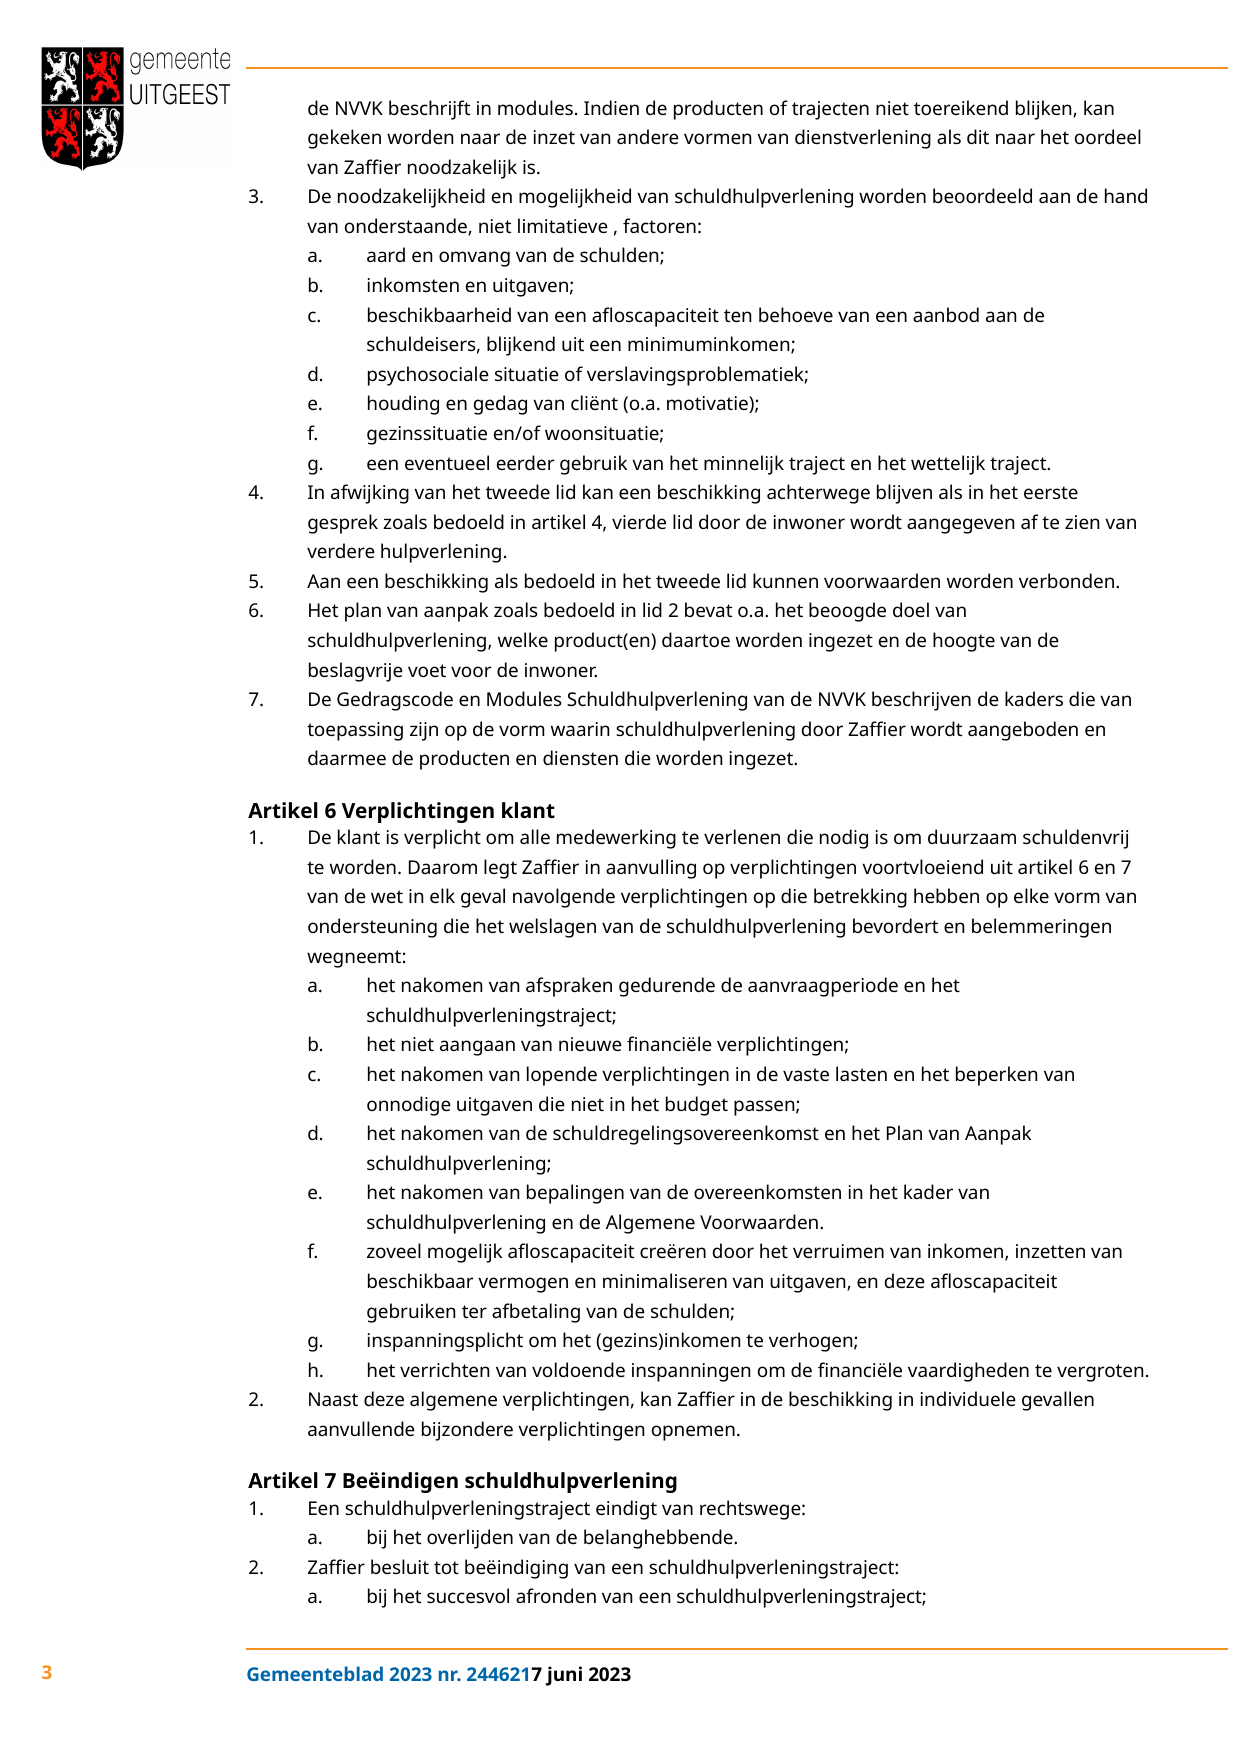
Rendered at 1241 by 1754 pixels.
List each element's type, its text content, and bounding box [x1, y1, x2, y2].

list psychosociale situatie of verslavingsproblematiek; [307, 361, 1152, 387]
list bij het overlijden van de belanghebbende. [307, 1524, 1152, 1550]
list De klant is verplicht om alle medewerking te verlenen die nodig is om duurzaam schuldenvrij te worden. Daarom legt Zaffier in aanvulling op verplichtingen voortvloeiend uit artikel 6 en 7 van de wet in elk geval navolgende verplichtingen op die betrekking hebben op elke vorm van ondersteuning die het welslagen van de schuldhulpverlening bevordert en belemmeringen wegneemt: [248, 824, 1152, 968]
list zoveel mogelijk afloscapaciteit creëren door het verruimen van inkomen, inzetten van beschikbaar vermogen en minimaliseren van uitgaven, en deze afloscapaciteit gebruiken ter afbetaling van de schulden; [307, 1239, 1152, 1323]
list gezinssituatie en/of woonsituatie; [307, 420, 1152, 446]
list een eventueel eerder gebruik van het minnelijk traject en het wettelijk traject. [307, 450, 1152, 476]
list het nakomen van lopende verplichtingen in de vaste lasten en het beperken van onnodige uitgaven die niet in het budget passen; [307, 1061, 1152, 1116]
list het verrichten van voldoende inspanningen om de financiële vaardigheden te vergroten. [307, 1357, 1152, 1383]
text Artikel 7 Beëindigen schuldhulpverlening [248, 1467, 1152, 1495]
list houding en gedag van cliënt (o.a. motivatie); [307, 391, 1152, 416]
list Aan een beschikking als bedoeld in het tweede lid kunnen voorwaarden worden verbonden. [248, 568, 1152, 594]
list het nakomen van afspraken gedurende de aanvraagperiode en het schuldhulpverleningstraject; [307, 972, 1152, 1028]
list bij het succesvol afronden van een schuldhulpverleningstraject; [307, 1584, 1152, 1609]
list Naast deze algemene verplichtingen, kan Zaffier in de beschikking in individuele gevallen aanvullende bijzondere verplichtingen opnemen. [248, 1387, 1152, 1442]
list inspanningsplicht om het (gezins)inkomen te verhogen; [307, 1327, 1152, 1353]
list beschikbaarheid van een afloscapaciteit ten behoeve van een aanbod aan de schuldeisers, blijkend uit een minimuminkomen; [307, 302, 1152, 357]
list De Gedragscode en Modules Schuldhulpverlening van de NVVK beschrijven de kaders die van toepassing zijn op de vorm waarin schuldhulpverlening door Zaffier wordt aangeboden en daarmee de producten en diensten die worden ingezet. [248, 686, 1152, 771]
list aard en omvang van de schulden; [307, 243, 1152, 268]
picture [41, 47, 231, 172]
list Het plan van aanpak zoals bedoeld in lid 2 bevat o.a. het beoogde doel van schuldhulpverlening, welke product(en) daartoe worden ingezet en de hoogte van de beslagvrije voet voor de inwoner. [248, 598, 1152, 683]
list het niet aangaan van nieuwe financiële verplichtingen; [307, 1032, 1152, 1057]
list het nakomen van de schuldregelingsovereenkomst en het Plan van Aanpak schuldhulpverlening; [307, 1120, 1152, 1176]
list Een schuldhulpverleningstraject eindigt van rechtswege: [248, 1495, 1152, 1521]
list De noodzakelijkheid en mogelijkheid van schuldhulpverlening worden beoordeeld aan de hand van onderstaande, niet limitatieve , factoren: [248, 183, 1152, 239]
text Artikel 6 Verplichtingen klant [248, 796, 1152, 824]
list In afwijking van het tweede lid kan een beschikking achterwege blijven als in het eerste gesprek zoals bedoeld in artikel 4, vierde lid door de inwoner wordt aangegeven af te zien van verdere hulpverlening. [248, 479, 1152, 564]
list het nakomen van bepalingen van de overeenkomsten in het kader van schuldhulpverlening en de Algemene Voorwaarden. [307, 1179, 1152, 1235]
list Zaffier besluit tot beëindiging van een schuldhulpverleningstraject: [248, 1554, 1152, 1580]
list de NVVK beschrijft in modules. Indien de producten of trajecten niet toereikend blijken, kan gekeken worden naar de inzet van andere vormen van dienstverlening als dit naar het oordeel van Zaffier noodzakelijk is. [248, 95, 1152, 180]
list inkomsten en uitgaven; [307, 272, 1152, 298]
